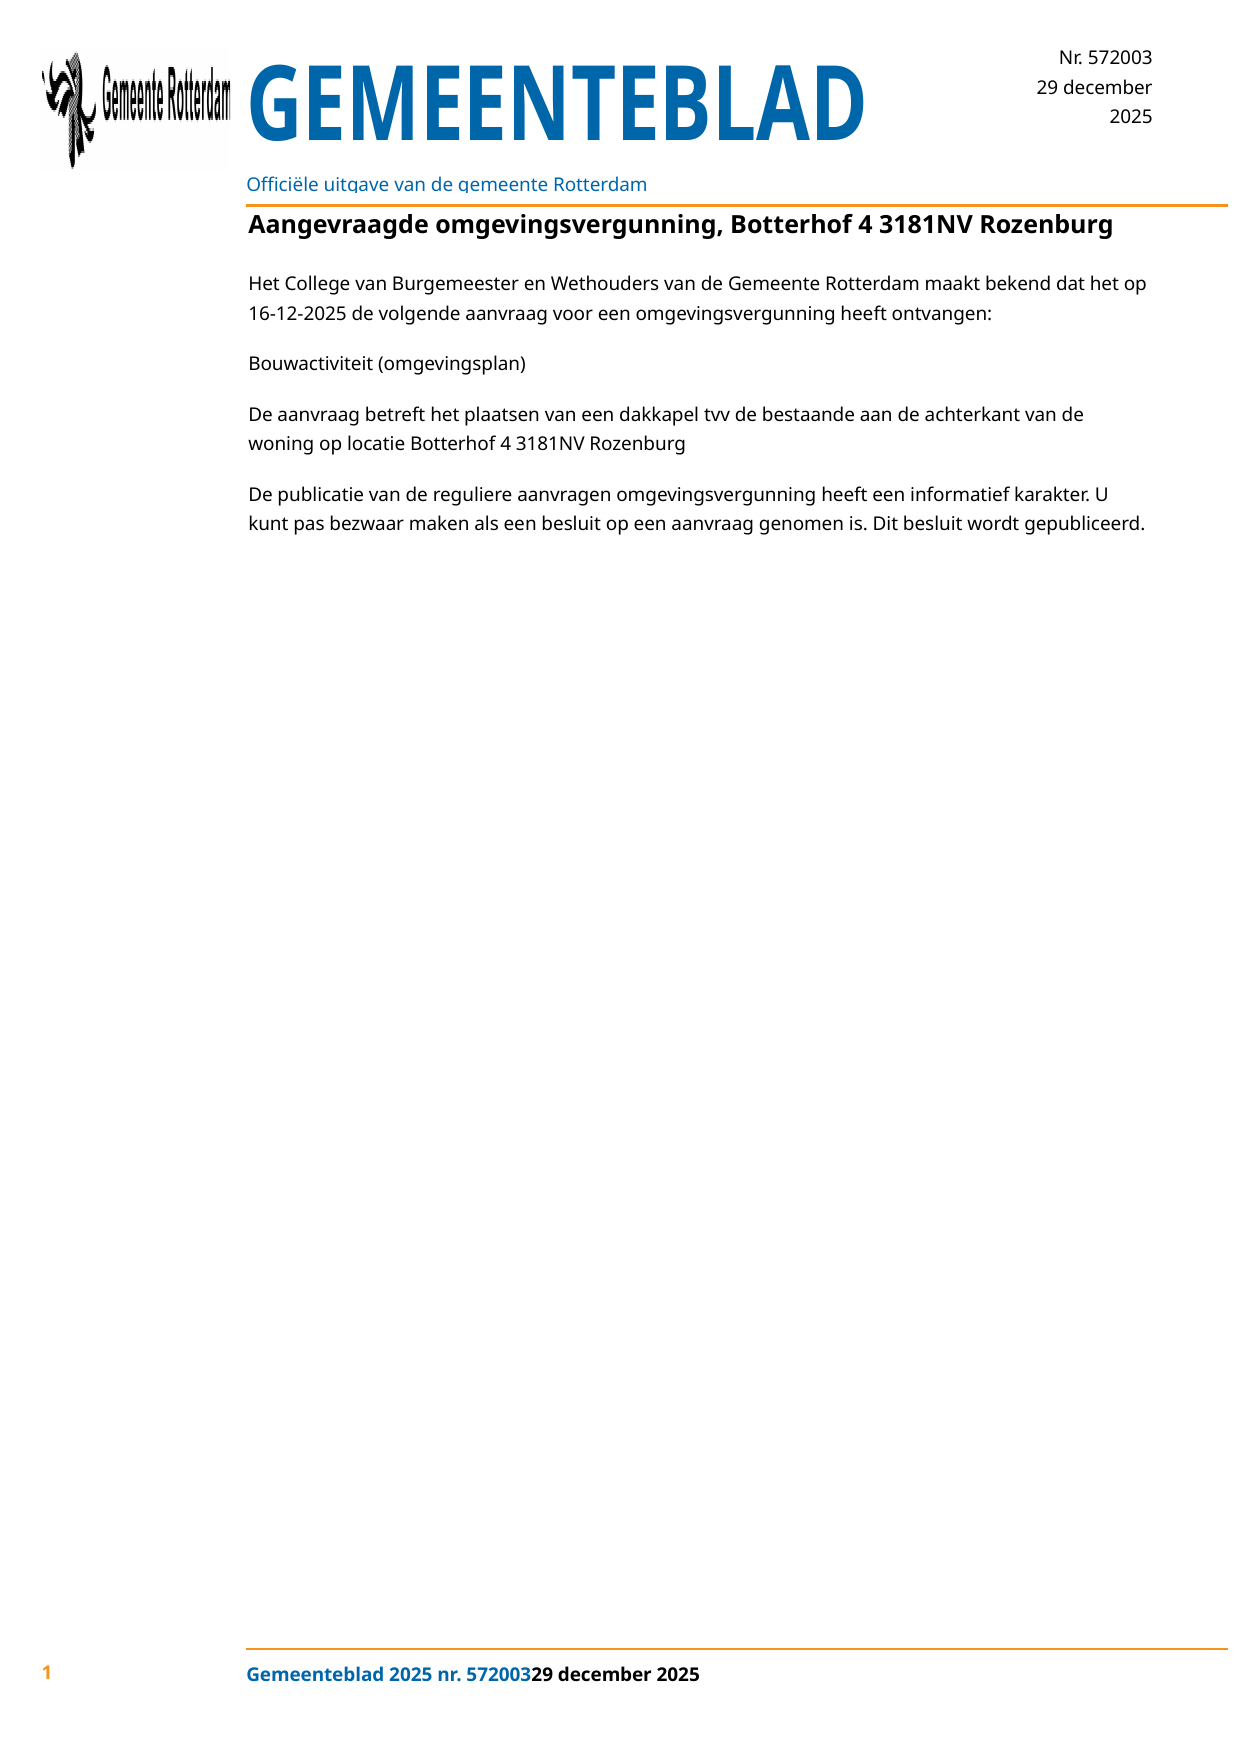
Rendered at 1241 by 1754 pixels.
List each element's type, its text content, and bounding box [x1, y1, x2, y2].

text De publicatie van de reguliere aanvragen omgevingsvergunning heeft een informatief karakter. U kunt pas bezwaar maken als een besluit op een aanvraag genomen is. Dit besluit wordt gepubliceerd. [248, 481, 1152, 536]
text Het College van Burgemeester en Wethouders van de Gemeente Rotterdam maakt bekend dat het op 16-12-2025 de volgende aanvraag voor een omgevingsvergunning heeft ontvangen: [248, 270, 1152, 326]
picture [41, 47, 231, 172]
text Bouwactiviteit (omgevingsplan) [248, 350, 1152, 376]
text De aanvraag betreft het plaatsen van een dakkapel tvv de bestaande aan de achterkant van de woning op locatie Botterhof 4 3181NV Rozenburg [248, 401, 1152, 456]
text Aangevraagde omgevingsvergunning, Botterhof 4 3181NV Rozenburg [248, 207, 1152, 241]
